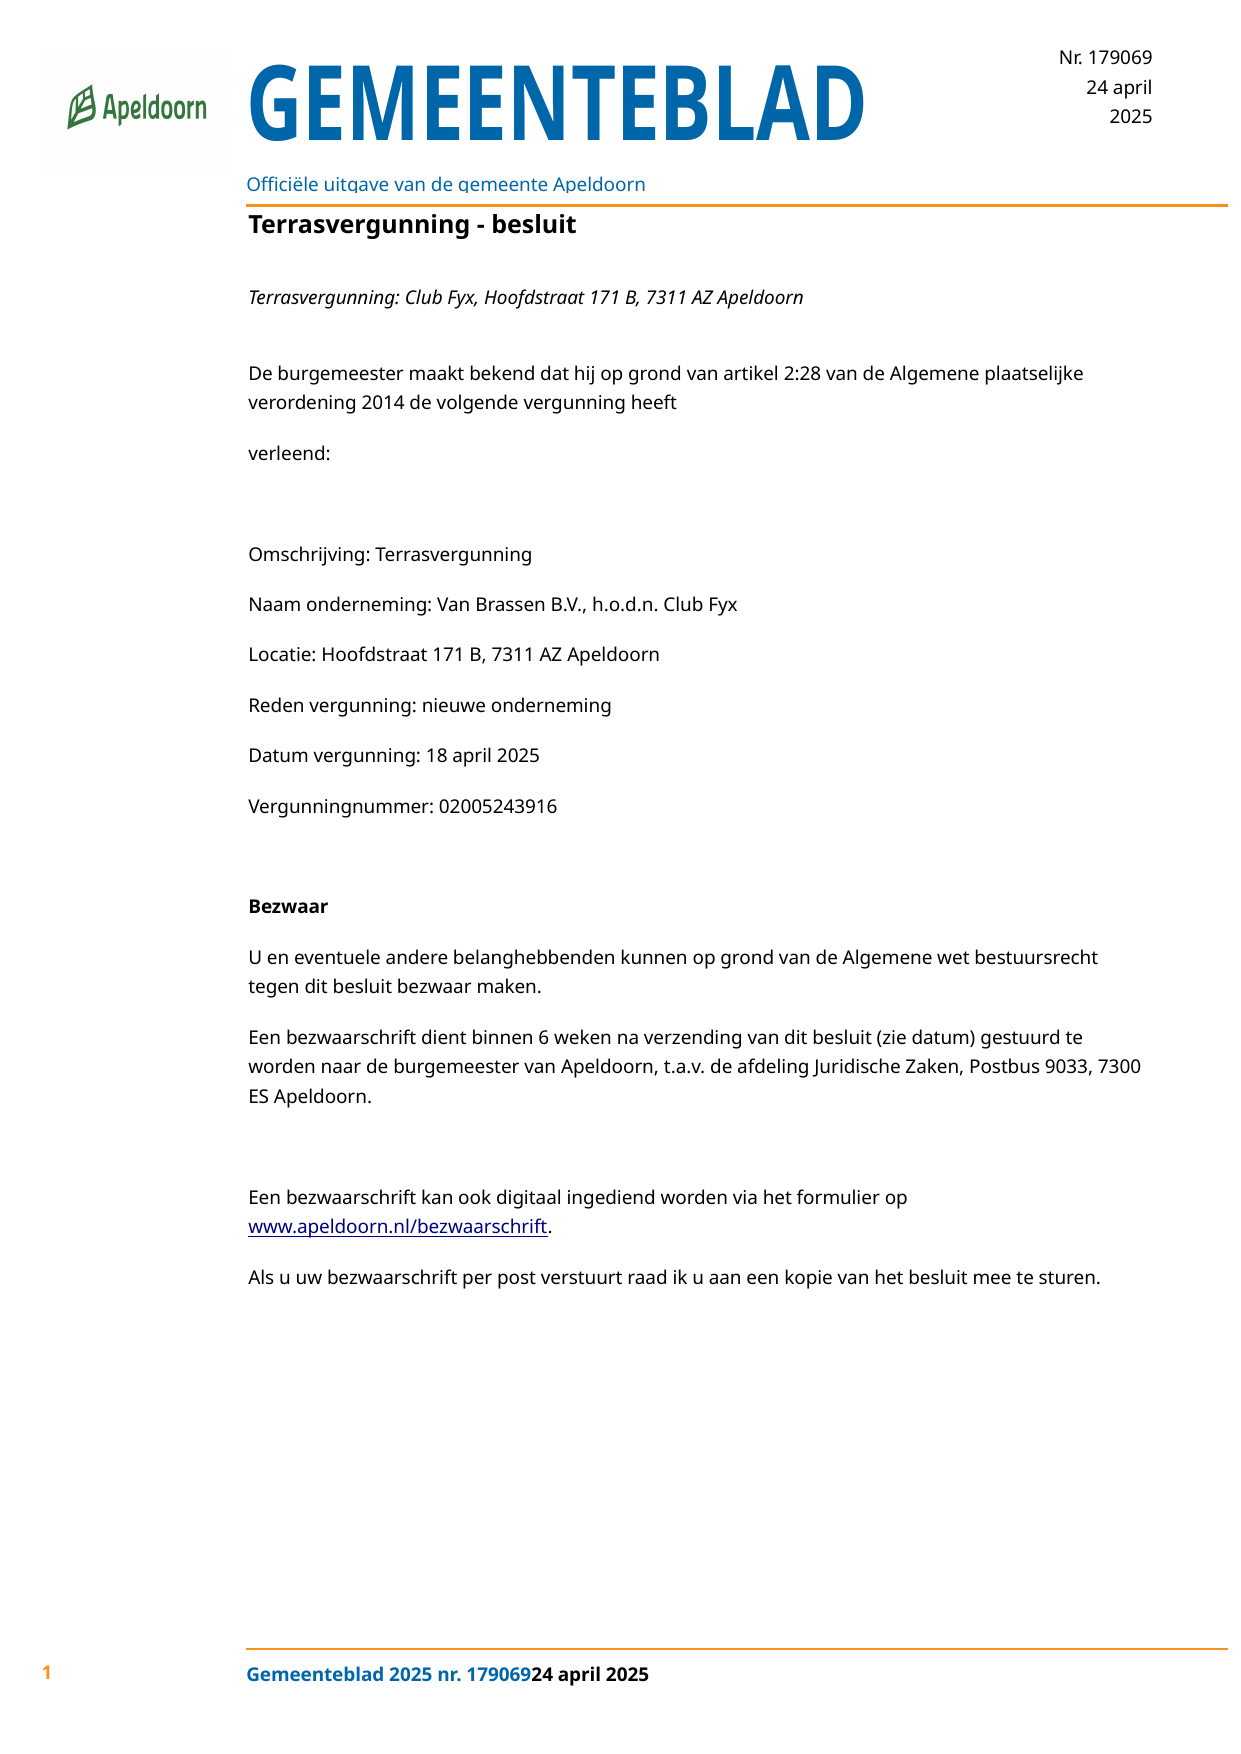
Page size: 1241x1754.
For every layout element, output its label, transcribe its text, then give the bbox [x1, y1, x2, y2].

text Als u uw bezwaarschrift per post verstuurt raad ik u aan een kopie van het besluit mee te sturen. [248, 1264, 1152, 1290]
text De burgemeester maakt bekend dat hij op grond van artikel 2:28 van de Algemene plaatselijke verordening 2014 de volgende vergunning heeft [248, 360, 1152, 415]
text Omschrijving: Terrasvergunning [248, 541, 1152, 567]
text Vergunningnummer: 02005243916 [248, 793, 1152, 819]
text verleend: [248, 440, 1152, 466]
text U en eventuele andere belanghebbenden kunnen op grond van de Algemene wet bestuursrecht tegen dit besluit bezwaar maken. [248, 944, 1152, 999]
text Een bezwaarschrift dient binnen 6 weken na verzending van dit besluit (zie datum) gestuurd te worden naar de burgemeester van Apeldoorn, t.a.v. de afdeling Juridische Zaken, Postbus 9033, 7300 ES Apeldoorn. [248, 1024, 1152, 1109]
text Locatie: Hoofdstraat 171 B, 7311 AZ Apeldoorn [248, 642, 1152, 667]
text Bezwaar [248, 894, 1152, 919]
text Datum vergunning: 18 april 2025 [248, 742, 1152, 768]
picture [41, 47, 231, 172]
text Reden vergunning: nieuwe onderneming [248, 692, 1152, 718]
text Naam onderneming: Van Brassen B.V., h.o.d.n. Club Fyx [248, 591, 1152, 617]
text Terrasvergunning - besluit [248, 207, 1152, 241]
text Terrasvergunning: Club Fyx, Hoofdstraat 171 B, 7311 AZ Apeldoorn [248, 284, 1152, 309]
text Een bezwaarschrift kan ook digitaal ingediend worden via het formulier op www.apeldoorn.nl/bezwaarschrift. [248, 1184, 1152, 1239]
